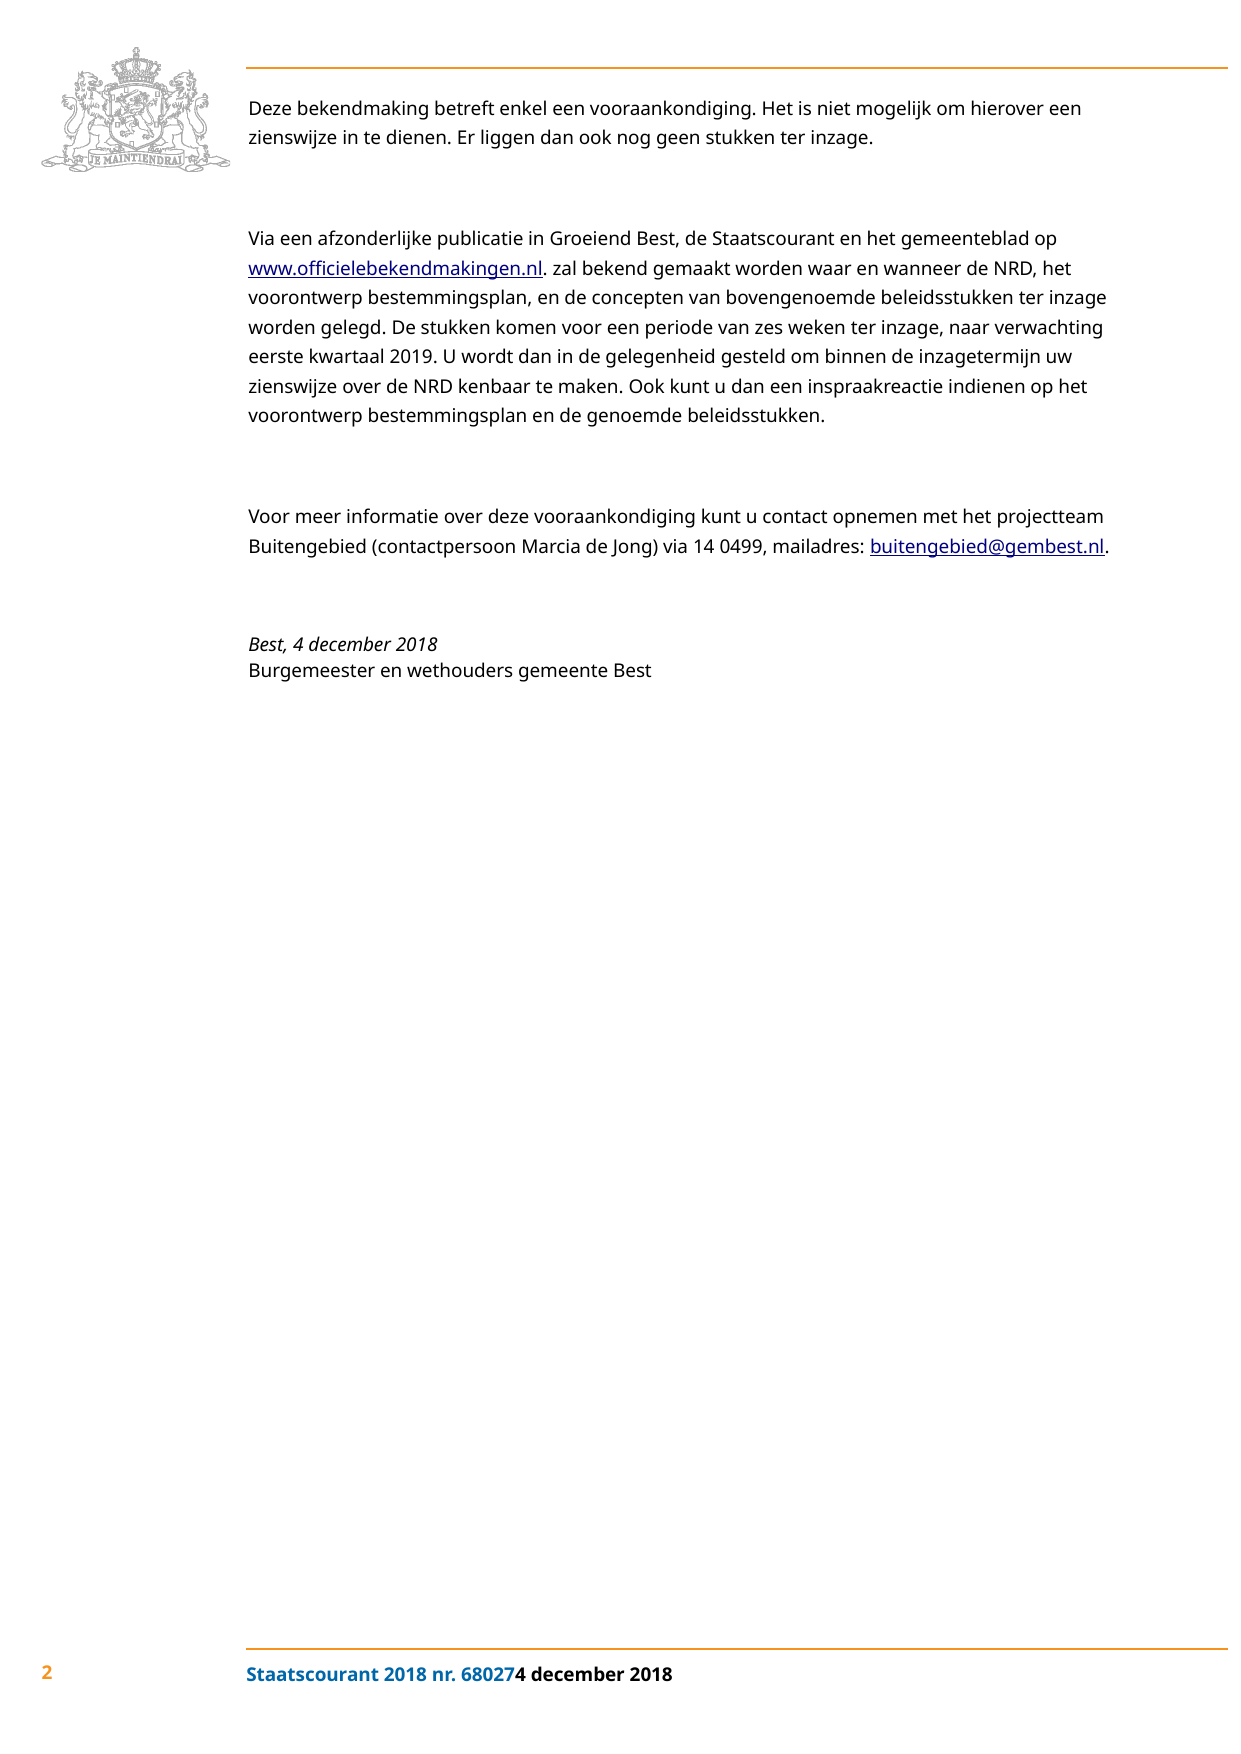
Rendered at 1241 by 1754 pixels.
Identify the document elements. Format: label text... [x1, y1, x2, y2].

text Burgemeester en wethouders gemeente Best [248, 657, 1152, 683]
picture [41, 47, 231, 172]
text Via een afzonderlijke publicatie in Groeiend Best, de Staatscourant en het gemeenteblad op www.officielebekendmakingen.nl. zal bekend gemaakt worden waar en wanneer de NRD, het voorontwerp bestemmingsplan, en de concepten van bovengenoemde beleidsstukken ter inzage worden gelegd. De stukken komen voor een periode van zes weken ter inzage, naar verwachting eerste kwartaal 2019. U wordt dan in de gelegenheid gesteld om binnen de inzagetermijn uw zienswijze over de NRD kenbaar te maken. Ook kunt u dan een inspraakreactie indienen op het voorontwerp bestemmingsplan en de genoemde beleidsstukken. [248, 225, 1152, 428]
text Voor meer informatie over deze vooraankondiging kunt u contact opnemen met het projectteam Buitengebied (contactpersoon Marcia de Jong) via 14 0499, mailadres: buitengebied@gembest.nl. [248, 503, 1152, 559]
text Deze bekendmaking betreft enkel een vooraankondiging. Het is niet mogelijk om hierover een zienswijze in te dienen. Er liggen dan ook nog geen stukken ter inzage. [248, 95, 1152, 150]
text Best, 4 december 2018 [248, 631, 1152, 657]
